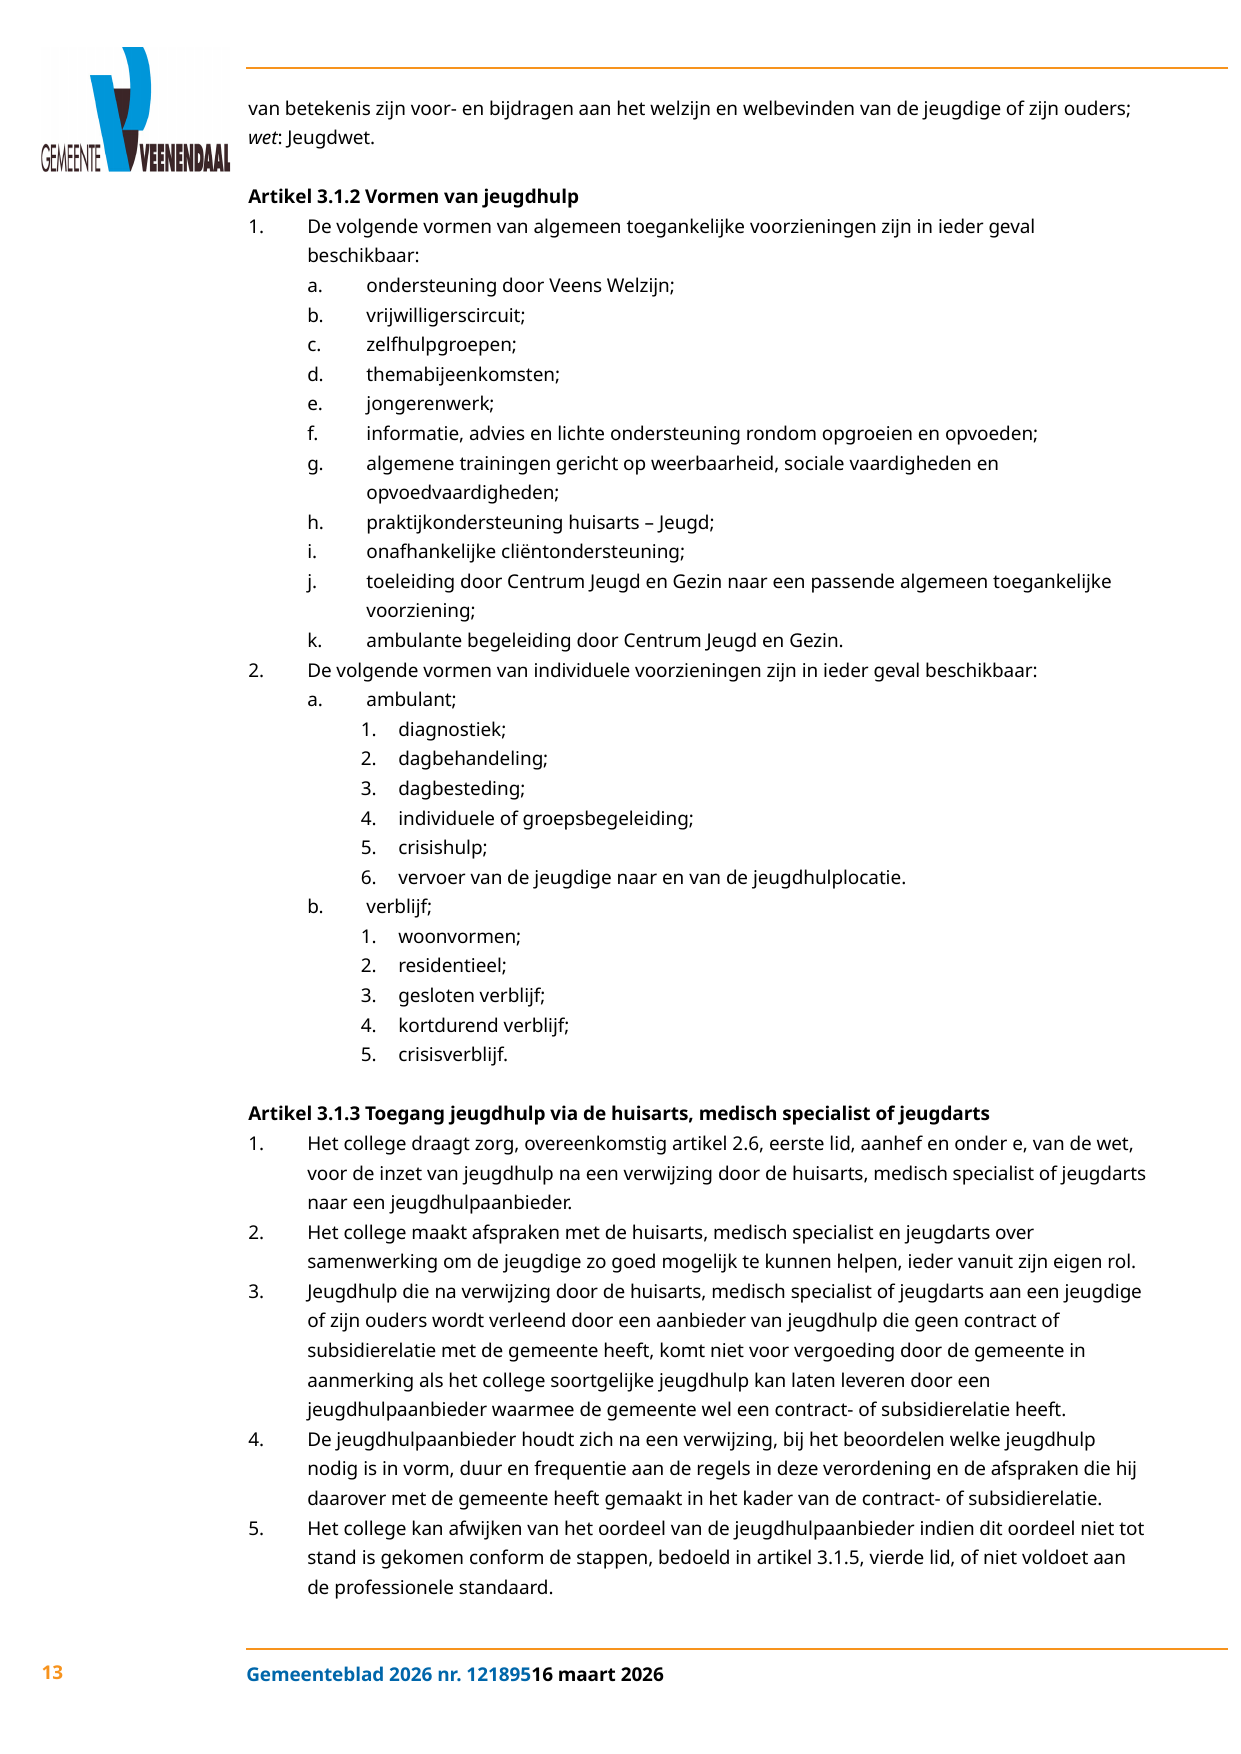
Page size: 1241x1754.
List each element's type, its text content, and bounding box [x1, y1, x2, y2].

list zelfhulpgroepen; [307, 331, 1152, 357]
list vervoer van de jeugdige naar en van de jeugdhulplocatie. [361, 864, 1152, 890]
list diagnostiek; [361, 716, 1152, 742]
list Het college draagt zorg, overeenkomstig artikel 2.6, eerste lid, aanhef en onder e, van de wet, voor de inzet van jeugdhulp na een verwijzing door de huisarts, medisch specialist of jeugdarts naar een jeugdhulpaanbieder. [248, 1130, 1152, 1215]
list algemene trainingen gericht op weerbaarheid, sociale vaardigheden en opvoedvaardigheden; [307, 450, 1152, 505]
list informatie, advies en lichte ondersteuning rondom opgroeien en opvoeden; [307, 420, 1152, 446]
list ondersteuning door Veens Welzijn; [307, 272, 1152, 298]
list De jeugdhulpaanbieder houdt zich na een verwijzing, bij het beoordelen welke jeugdhulp nodig is in vorm, duur en frequentie aan de regels in deze verordening en de afspraken die hij daarover met de gemeente heeft gemaakt in het kader van de contract- of subsidierelatie. [248, 1426, 1152, 1511]
list Het college kan afwijken van het oordeel van de jeugdhulpaanbieder indien dit oordeel niet tot stand is gekomen conform de stappen, bedoeld in artikel 3.1.5, vierde lid, of niet voldoet aan de professionele standaard. [248, 1515, 1152, 1600]
list Jeugdhulp die na verwijzing door de huisarts, medisch specialist of jeugdarts aan een jeugdige of zijn ouders wordt verleend door een aanbieder van jeugdhulp die geen contract of subsidierelatie met de gemeente heeft, komt niet voor vergoeding door de gemeente in aanmerking als het college soortgelijke jeugdhulp kan laten leveren door een jeugdhulpaanbieder waarmee de gemeente wel een contract- of subsidierelatie heeft. [248, 1278, 1152, 1422]
list ambulant; [307, 686, 1152, 712]
list dagbehandeling; [361, 746, 1152, 771]
text Artikel 3.1.2 Vormen van jeugdhulp [248, 183, 1152, 209]
list kortdurend verblijf; [361, 1012, 1152, 1038]
list praktijkondersteuning huisarts – Jeugd; [307, 509, 1152, 535]
list verblijf; [307, 893, 1152, 919]
list residentieel; [361, 953, 1152, 978]
list crisishulp; [361, 834, 1152, 860]
list ambulante begeleiding door Centrum Jeugd en Gezin. [307, 627, 1152, 653]
list woonvormen; [361, 923, 1152, 949]
list individuele of groepsbegeleiding; [361, 805, 1152, 831]
picture [123, 47, 231, 172]
list jongerenwerk; [307, 391, 1152, 416]
list onafhankelijke cliëntondersteuning; [307, 538, 1152, 564]
text Artikel 3.1.3 Toegang jeugdhulp via de huisarts, medisch specialist of jeugdarts [248, 1101, 1152, 1126]
list crisisverblijf. [361, 1041, 1152, 1067]
list Het college maakt afspraken met de huisarts, medisch specialist en jeugdarts over samenwerking om de jeugdige zo goed mogelijk te kunnen helpen, ieder vanuit zijn eigen rol. [248, 1219, 1152, 1274]
list De volgende vormen van algemeen toegankelijke voorzieningen zijn in ieder geval beschikbaar: [248, 213, 1152, 268]
list gesloten verblijf; [361, 982, 1152, 1008]
list dagbesteding; [361, 775, 1152, 801]
picture [41, 47, 130, 172]
list vrijwilligerscircuit; [307, 302, 1152, 328]
text wet: Jeugdwet. [248, 124, 1152, 150]
list themabijeenkomsten; [307, 361, 1152, 387]
list toeleiding door Centrum Jeugd en Gezin naar een passende algemeen toegankelijke voorziening; [307, 568, 1152, 623]
list De volgende vormen van individuele voorzieningen zijn in ieder geval beschikbaar: [248, 657, 1152, 683]
text van betekenis zijn voor- en bijdragen aan het welzijn en welbevinden van de jeugdige of zijn ouders; [248, 95, 1152, 121]
